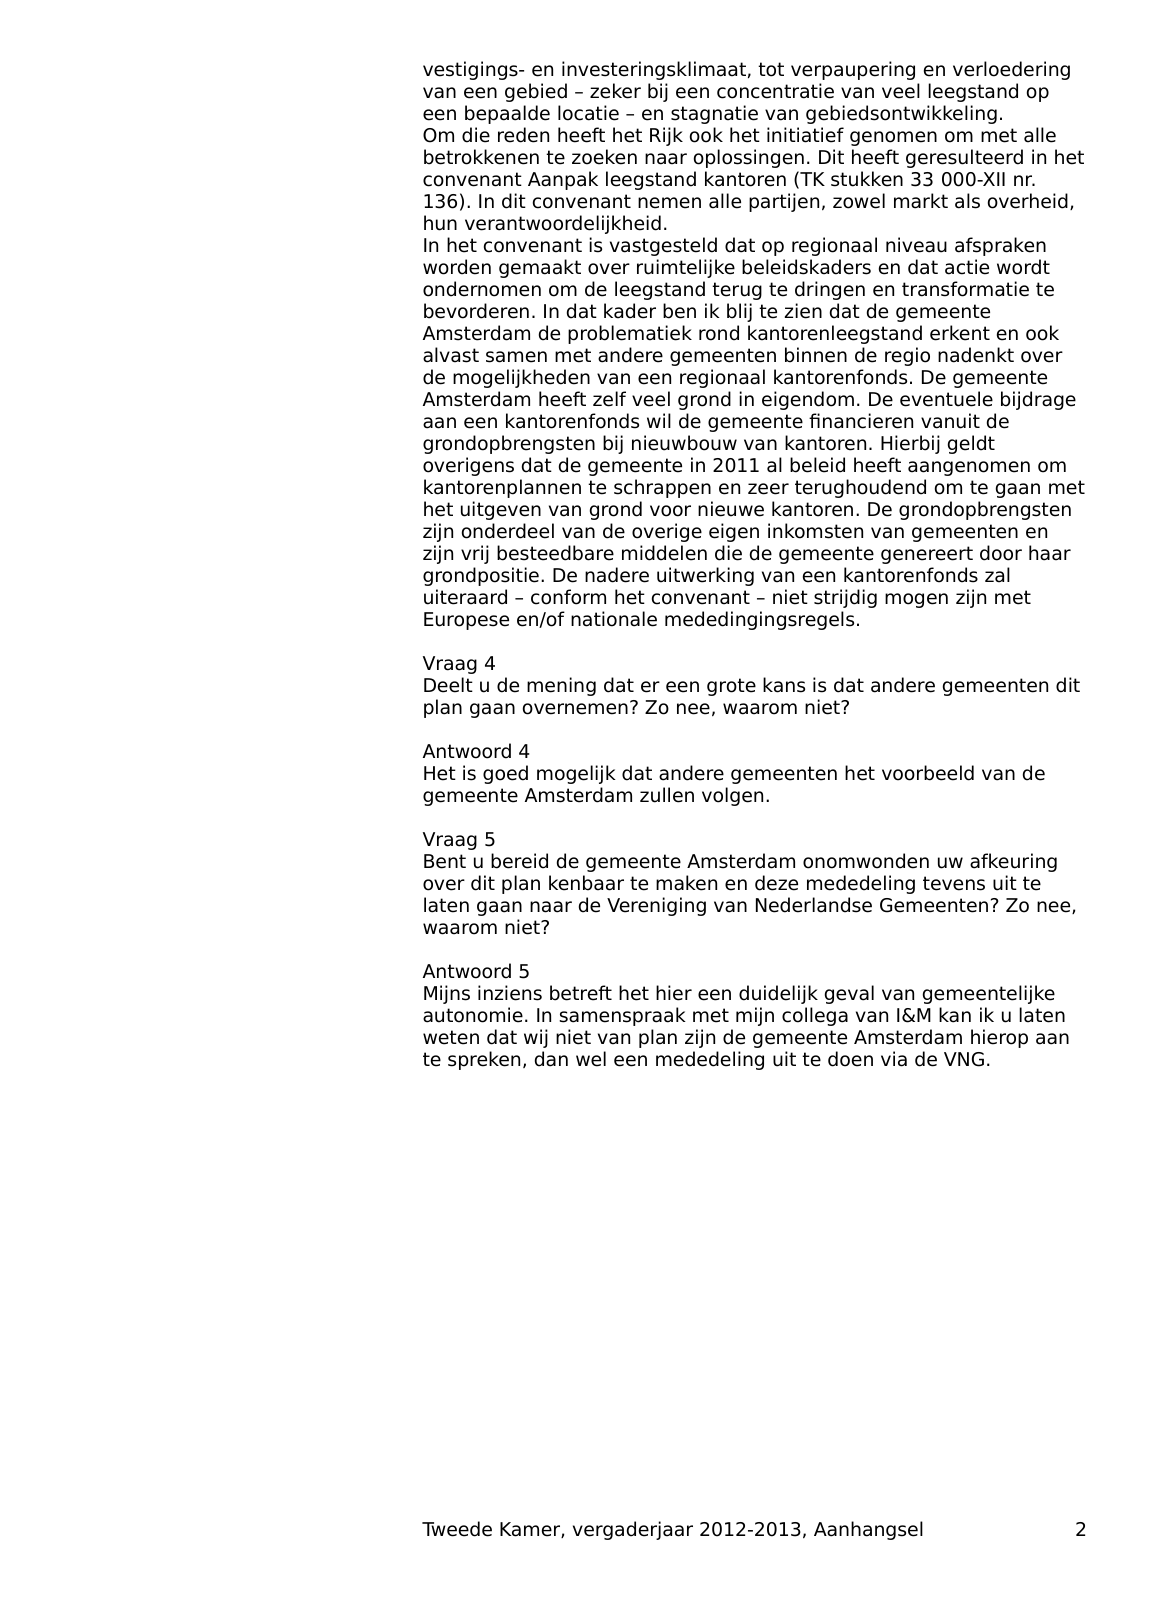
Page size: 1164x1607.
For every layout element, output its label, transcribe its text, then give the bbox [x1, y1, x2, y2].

text Bent u bereid de gemeente Amsterdam onomwonden uw afkeuring over dit plan kenbaar te maken en deze mededeling tevens uit te laten gaan naar de Vereniging van Nederlandse Gemeenten? Zo nee, waarom niet? [422, 851, 1087, 939]
text Vraag 4 [422, 653, 1087, 675]
text vestigings- en investeringsklimaat, tot verpaupering en verloedering van een gebied – zeker bij een concentratie van veel leegstand op een bepaalde locatie – en stagnatie van gebiedsontwikkeling. [422, 59, 1087, 125]
text Antwoord 4 [422, 741, 1087, 763]
text Om die reden heeft het Rijk ook het initiatief genomen om met alle betrokkenen te zoeken naar oplossingen. Dit heeft geresulteerd in het convenant Aanpak leegstand kantoren (TK stukken 33 000-XII nr. 136). In dit convenant nemen alle partijen, zowel markt als overheid, hun verantwoordelijkheid. [422, 125, 1087, 235]
text Antwoord 5 [422, 961, 1087, 983]
text In het convenant is vastgesteld dat op regionaal niveau afspraken worden gemaakt over ruimtelijke beleidskaders en dat actie wordt ondernomen om de leegstand terug te dringen en transformatie te bevorderen. In dat kader ben ik blij te zien dat de gemeente Amsterdam de problematiek rond kantorenleegstand erkent en ook alvast samen met andere gemeenten binnen de regio nadenkt over de mogelijkheden van een regionaal kantorenfonds. De gemeente Amsterdam heeft zelf veel grond in eigendom. De eventuele bijdrage aan een kantorenfonds wil de gemeente financieren vanuit de grondopbrengsten bij nieuwbouw van kantoren. Hierbij geldt overigens dat de gemeente in 2011 al beleid heeft aangenomen om kantorenplannen te schrappen en zeer terughoudend om te gaan met het uitgeven van grond voor nieuwe kantoren. De grondopbrengsten zijn onderdeel van de overige eigen inkomsten van gemeenten en zijn vrij besteedbare middelen die de gemeente genereert door haar grondpositie. De nadere uitwerking van een kantorenfonds zal uiteraard – conform het convenant – niet strijdig mogen zijn met Europese en/of nationale mededingingsregels. [422, 235, 1087, 631]
text Deelt u de mening dat er een grote kans is dat andere gemeenten dit plan gaan overnemen? Zo nee, waarom niet? [422, 675, 1087, 719]
text Vraag 5 [422, 829, 1087, 851]
text Het is goed mogelijk dat andere gemeenten het voorbeeld van de gemeente Amsterdam zullen volgen. [422, 763, 1087, 807]
text Mijns inziens betreft het hier een duidelijk geval van gemeentelijke autonomie. In samenspraak met mijn collega van I&M kan ik u laten weten dat wij niet van plan zijn de gemeente Amsterdam hierop aan te spreken, dan wel een mededeling uit te doen via de VNG. [422, 983, 1087, 1071]
